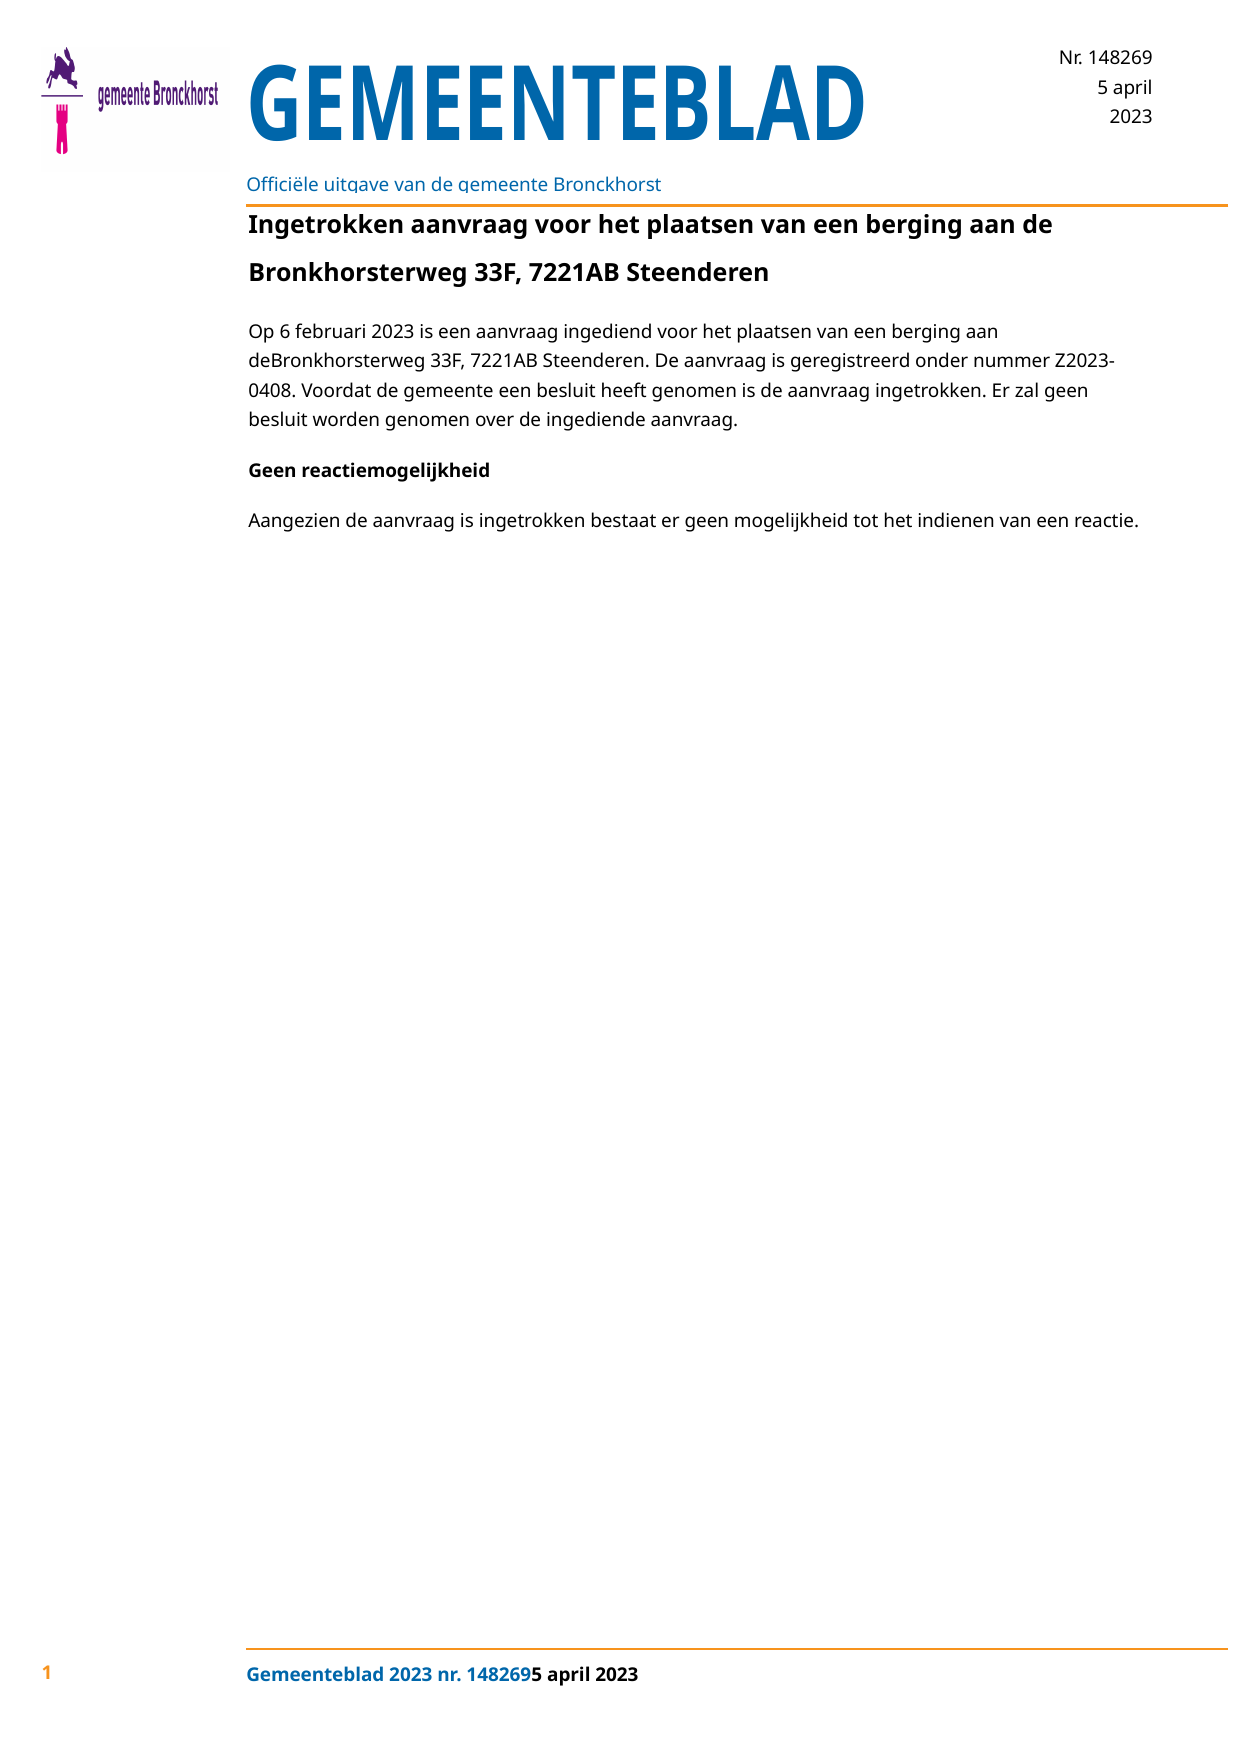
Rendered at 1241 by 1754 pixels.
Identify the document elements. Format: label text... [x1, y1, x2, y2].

text Aangezien de aanvraag is ingetrokken bestaat er geen mogelijkheid tot het indienen van een reactie. [248, 507, 1152, 533]
picture [41, 47, 231, 172]
text Ingetrokken aanvraag voor het plaatsen van een berging aan de Bronkhorsterweg 33F, 7221AB Steenderen [248, 207, 1152, 288]
text Op 6 februari 2023 is een aanvraag ingediend voor het plaatsen van een berging aan deBronkhorsterweg 33F, 7221AB Steenderen. De aanvraag is geregistreerd onder nummer Z2023-0408. Voordat de gemeente een besluit heeft genomen is de aanvraag ingetrokken. Er zal geen besluit worden genomen over de ingediende aanvraag. [248, 318, 1152, 432]
text Geen reactiemogelijkheid [248, 457, 1152, 483]
